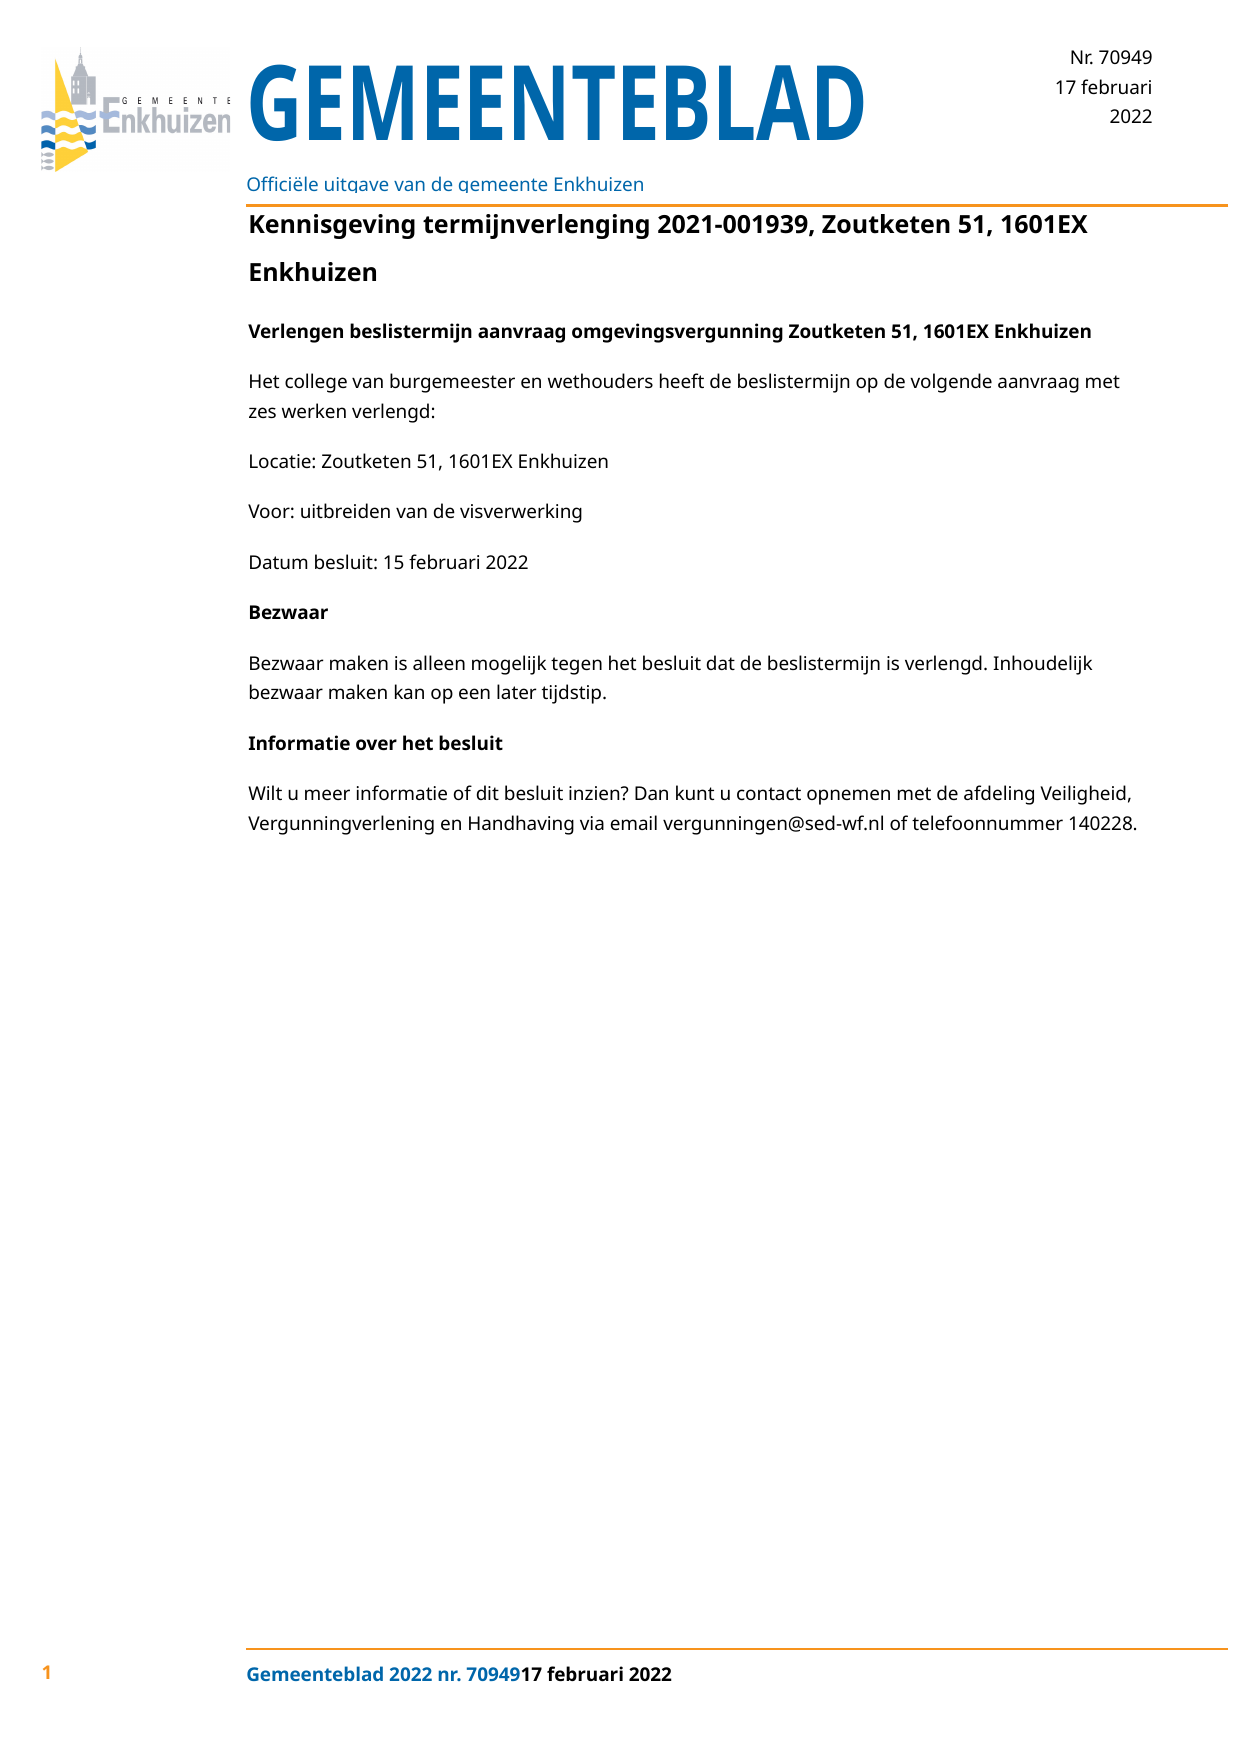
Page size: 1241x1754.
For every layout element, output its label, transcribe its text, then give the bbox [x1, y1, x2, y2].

picture [41, 47, 231, 172]
text Verlengen beslistermijn aanvraag omgevingsvergunning Zoutketen 51, 1601EX Enkhuizen [248, 318, 1152, 344]
text Informatie over het besluit [248, 730, 1152, 756]
text Bezwaar maken is alleen mogelijk tegen het besluit dat de beslistermijn is verlengd. Inhoudelijk bezwaar maken kan op een later tijdstip. [248, 650, 1152, 705]
text Bezwaar [248, 599, 1152, 625]
text Voor: uitbreiden van de visverwerking [248, 499, 1152, 524]
text Datum besluit: 15 februari 2022 [248, 549, 1152, 575]
text Kennisgeving termijnverlenging 2021-001939, Zoutketen 51, 1601EX Enkhuizen [248, 207, 1152, 288]
text Het college van burgemeester en wethouders heeft de beslistermijn op de volgende aanvraag met zes werken verlengd: [248, 368, 1152, 424]
text Locatie: Zoutketen 51, 1601EX Enkhuizen [248, 448, 1152, 474]
text Wilt u meer informatie of dit besluit inzien? Dan kunt u contact opnemen met de afdeling Veiligheid, Vergunningverlening en Handhaving via email vergunningen@sed-wf.nl of telefoonnummer 140228. [248, 780, 1152, 836]
